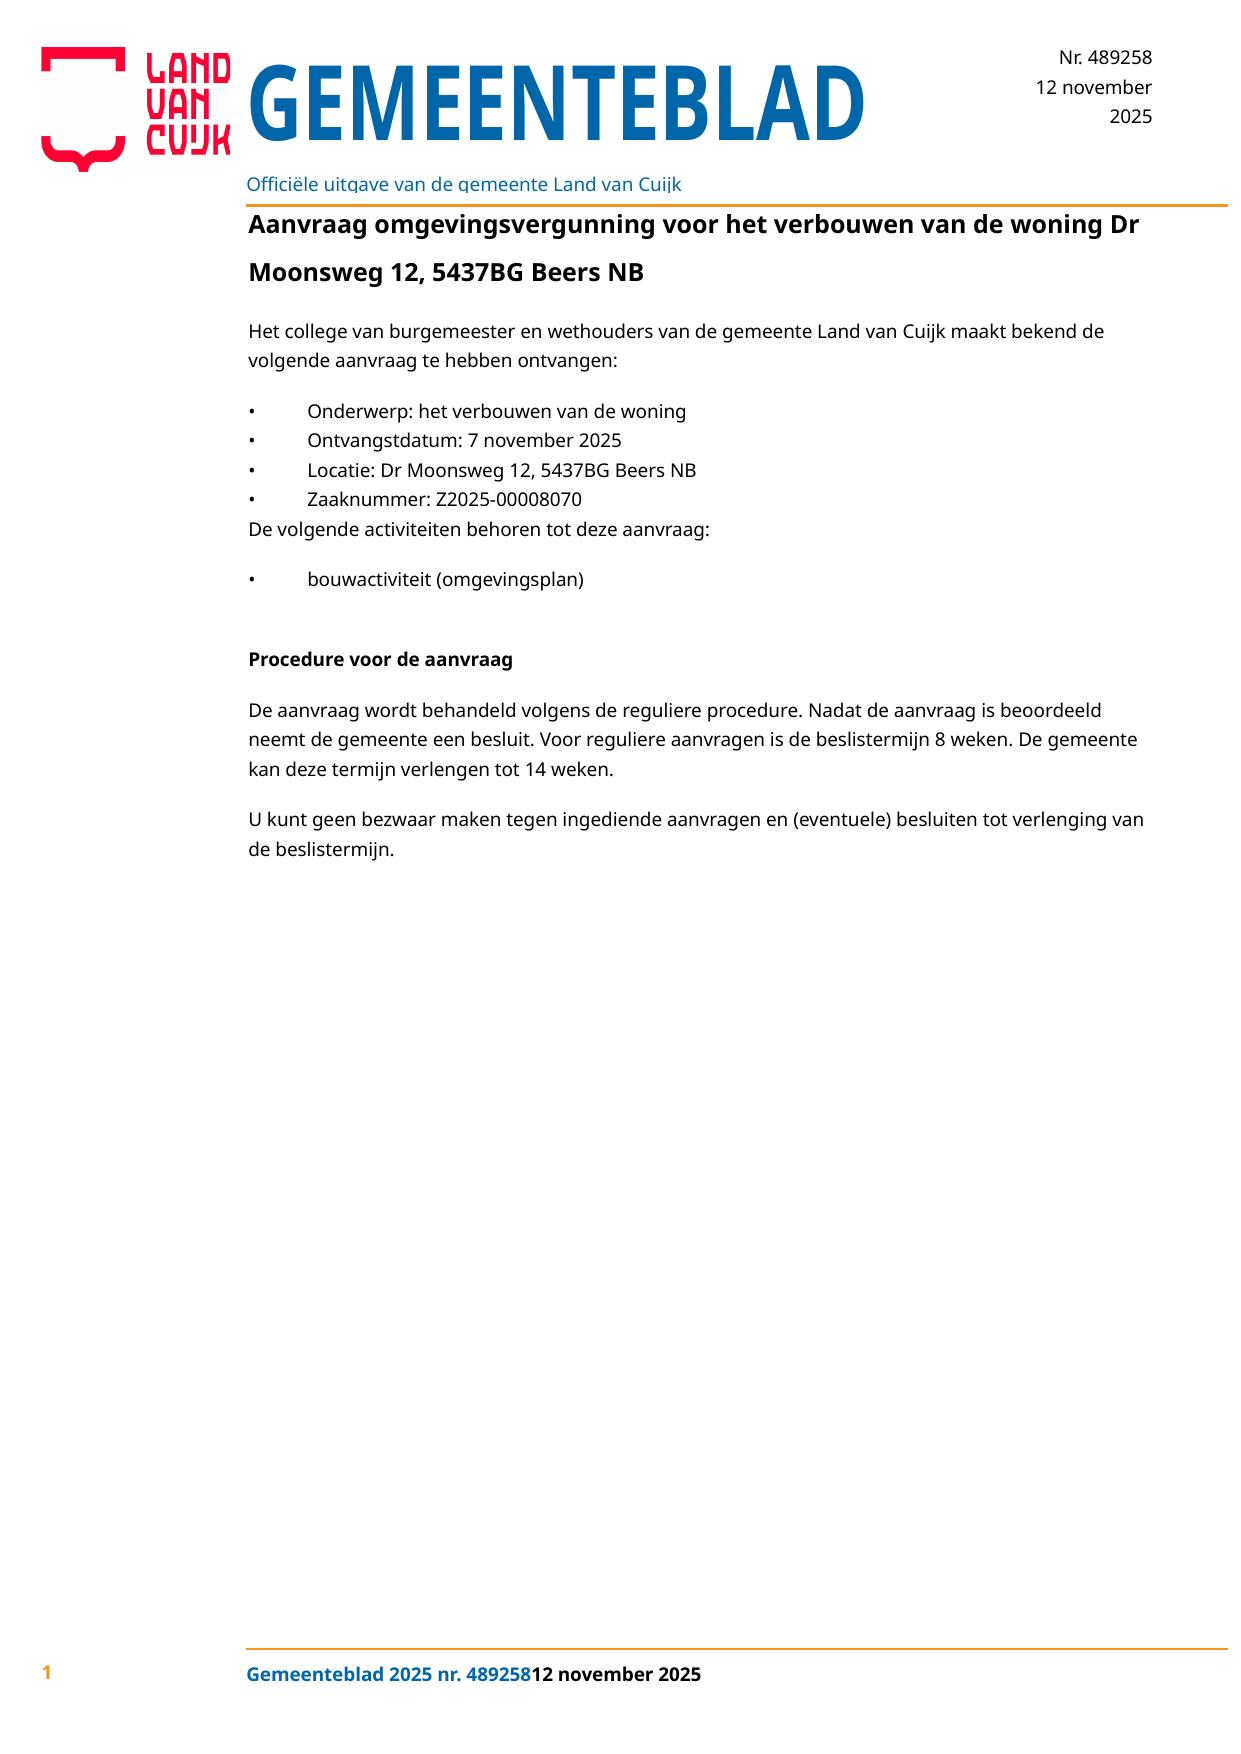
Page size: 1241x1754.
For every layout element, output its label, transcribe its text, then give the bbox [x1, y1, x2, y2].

text Procedure voor de aanvraag [248, 647, 1152, 672]
picture [41, 47, 231, 172]
text U kunt geen bezwaar maken tegen ingediende aanvragen en (eventuele) besluiten tot verlenging van de beslistermijn. [248, 807, 1152, 862]
text De aanvraag wordt behandeld volgens de reguliere procedure. Nadat de aanvraag is beoordeeld neemt de gemeente een besluit. Voor reguliere aanvragen is de beslistermijn 8 weken. De gemeente kan deze termijn verlengen tot 14 weken. [248, 697, 1152, 782]
list Zaaknummer: Z2025-00008070 [248, 487, 1152, 512]
list Locatie: Dr Moonsweg 12, 5437BG Beers NB [248, 457, 1152, 483]
list bouwactiviteit (omgevingsplan) [248, 567, 1152, 592]
text Het college van burgemeester en wethouders van de gemeente Land van Cuijk maakt bekend de volgende aanvraag te hebben ontvangen: [248, 318, 1152, 373]
list Ontvangstdatum: 7 november 2025 [248, 427, 1152, 453]
list Onderwerp: het verbouwen van de woning [248, 398, 1152, 424]
text De volgende activiteiten behoren tot deze aanvraag: [248, 516, 1152, 542]
text Aanvraag omgevingsvergunning voor het verbouwen van de woning Dr Moonsweg 12, 5437BG Beers NB [248, 207, 1152, 288]
